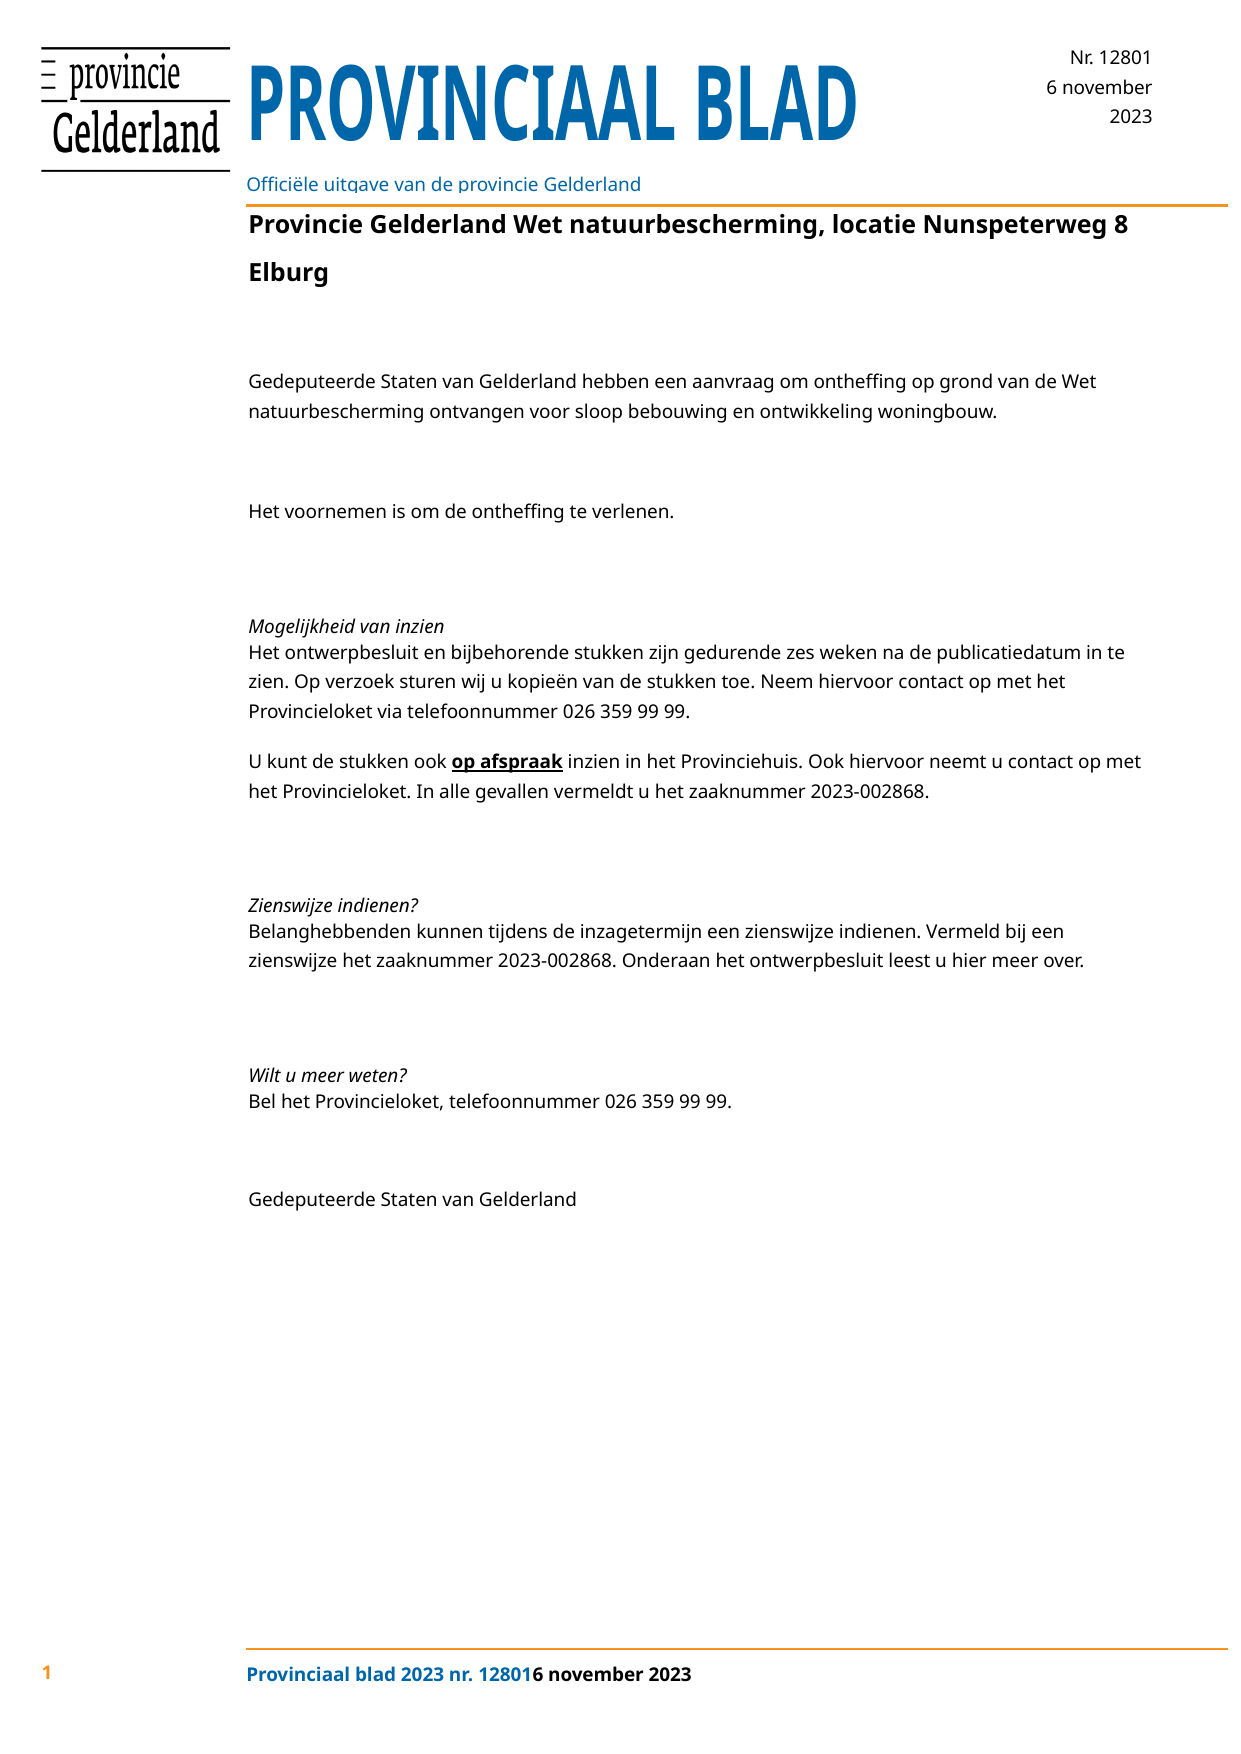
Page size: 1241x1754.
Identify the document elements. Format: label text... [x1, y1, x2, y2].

text U kunt de stukken ook op afspraak inzien in het Provinciehuis. Ook hiervoor neemt u contact op met het Provincieloket. In alle gevallen vermeldt u het zaaknummer 2023-002868. [248, 748, 1152, 804]
text Belanghebbenden kunnen tijdens de inzagetermijn een zienswijze indienen. Vermeld bij een zienswijze het zaaknummer 2023-002868. Onderaan het ontwerpbesluit leest u hier meer over. [248, 918, 1152, 973]
picture [41, 47, 231, 172]
text Zienswijze indienen? [248, 892, 1152, 918]
text Wilt u meer weten? [248, 1062, 1152, 1088]
text Het ontwerpbesluit en bijbehorende stukken zijn gedurende zes weken na de publicatiedatum in te zien. Op verzoek sturen wij u kopieën van de stukken toe. Neem hiervoor contact op met het Provincieloket via telefoonnummer 026 359 99 99. [248, 639, 1152, 724]
text Provincie Gelderland Wet natuurbescherming, locatie Nunspeterweg 8 Elburg [248, 207, 1152, 288]
text Bel het Provincieloket, telefoonnummer 026 359 99 99. [248, 1088, 1152, 1113]
text Het voornemen is om de ontheffing te verlenen. [248, 499, 1152, 524]
text Mogelijkheid van inzien [248, 613, 1152, 639]
text Gedeputeerde Staten van Gelderland hebben een aanvraag om ontheffing op grond van de Wet natuurbescherming ontvangen voor sloop bebouwing en ontwikkeling woningbouw. [248, 368, 1152, 424]
text Gedeputeerde Staten van Gelderland [248, 1186, 1152, 1212]
